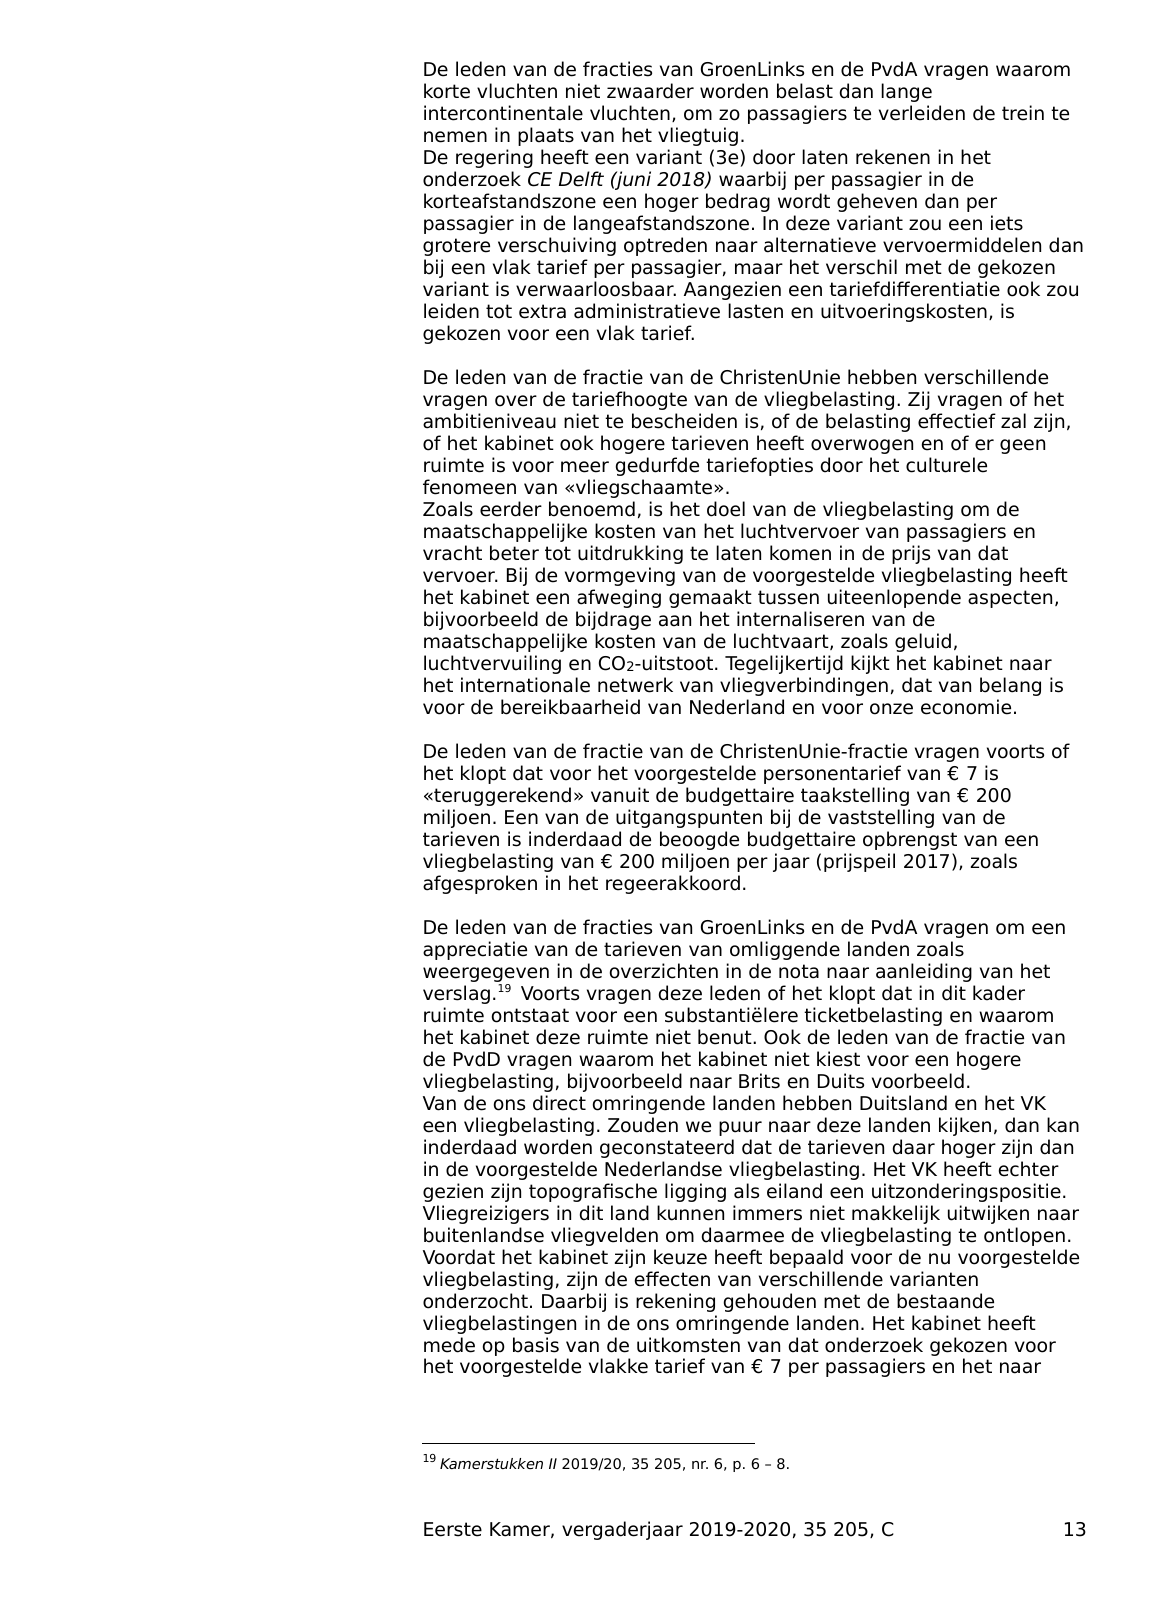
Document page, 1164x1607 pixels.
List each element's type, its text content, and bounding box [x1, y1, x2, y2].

text De regering heeft een variant (3e) door laten rekenen in het onderzoek CE Delft (juni 2018) waarbij per passagier in de korteafstandszone een hoger bedrag wordt geheven dan per passagier in de langeafstandszone. In deze variant zou een iets grotere verschuiving optreden naar alternatieve vervoermiddelen dan bij een vlak tarief per passagier, maar het verschil met de gekozen variant is verwaarloosbaar. Aangezien een tariefdifferentiatie ook zou leiden tot extra administratieve lasten en uitvoeringskosten, is gekozen voor een vlak tarief. [422, 147, 1087, 345]
text De leden van de fracties van GroenLinks en de PvdA vragen waarom korte vluchten niet zwaarder worden belast dan lange intercontinentale vluchten, om zo passagiers te verleiden de trein te nemen in plaats van het vliegtuig. [422, 59, 1087, 147]
text De leden van de fractie van de ChristenUnie hebben verschillende vragen over de tariefhoogte van de vliegbelasting. Zij vragen of het ambitieniveau niet te bescheiden is, of de belasting effectief zal zijn, of het kabinet ook hogere tarieven heeft overwogen en of er geen ruimte is voor meer gedurfde tariefopties door het culturele fenomeen van «vliegschaamte». [422, 367, 1087, 499]
text Voordat het kabinet zijn keuze heeft bepaald voor de nu voorgestelde vliegbelasting, zijn de effecten van verschillende varianten onderzocht. Daarbij is rekening gehouden met de bestaande vliegbelastingen in de ons omringende landen. Het kabinet heeft mede op basis van de uitkomsten van dat onderzoek gekozen voor het voorgestelde vlakke tarief van € 7 per passagiers en het naar [422, 1247, 1087, 1378]
text De leden van de fracties van GroenLinks en de PvdA vragen om een appreciatie van de tarieven van omliggende landen zoals weergegeven in de overzichten in de nota naar aanleiding van het verslag. Voorts vragen deze leden of het klopt dat in dit kader ruimte ontstaat voor een substantiëlere ticketbelasting en waarom het kabinet deze ruimte niet benut. Ook de leden van de fractie van de PvdD vragen waarom het kabinet niet kiest voor een hogere vliegbelasting, bijvoorbeeld naar Brits en Duits voorbeeld. [422, 917, 1087, 1093]
text De leden van de fractie van de ChristenUnie-fractie vragen voorts of het klopt dat voor het voorgestelde personentarief van € 7 is «teruggerekend» vanuit de budgettaire taakstelling van € 200 miljoen. Een van de uitgangspunten bij de vaststelling van de tarieven is inderdaad de beoogde budgettaire opbrengst van een vliegbelasting van € 200 miljoen per jaar (prijspeil 2017), zoals afgesproken in het regeerakkoord. [422, 741, 1087, 895]
text Van de ons direct omringende landen hebben Duitsland en het VK een vliegbelasting. Zouden we puur naar deze landen kijken, dan kan inderdaad worden geconstateerd dat de tarieven daar hoger zijn dan in de voorgestelde Nederlandse vliegbelasting. Het VK heeft echter gezien zijn topografische ligging als eiland een uitzonderingspositie. Vliegreizigers in dit land kunnen immers niet makkelijk uitwijken naar buitenlandse vliegvelden om daarmee de vliegbelasting te ontlopen. [422, 1093, 1087, 1247]
text Zoals eerder benoemd, is het doel van de vliegbelasting om de maatschappelijke kosten van het luchtvervoer van passagiers en vracht beter tot uitdrukking te laten komen in de prijs van dat vervoer. Bij de vormgeving van de voorgestelde vliegbelasting heeft het kabinet een afweging gemaakt tussen uiteenlopende aspecten, bijvoorbeeld de bijdrage aan het internaliseren van de maatschappelijke kosten van de luchtvaart, zoals geluid, luchtvervuiling en CO2-uitstoot. Tegelijkertijd kijkt het kabinet naar het internationale netwerk van vliegverbindingen, dat van belang is voor de bereikbaarheid van Nederland en voor onze economie. [422, 499, 1087, 719]
text Kamerstukken II 2019/20, 35 205, nr. 6, p. 6 – 8. [422, 1452, 1087, 1474]
